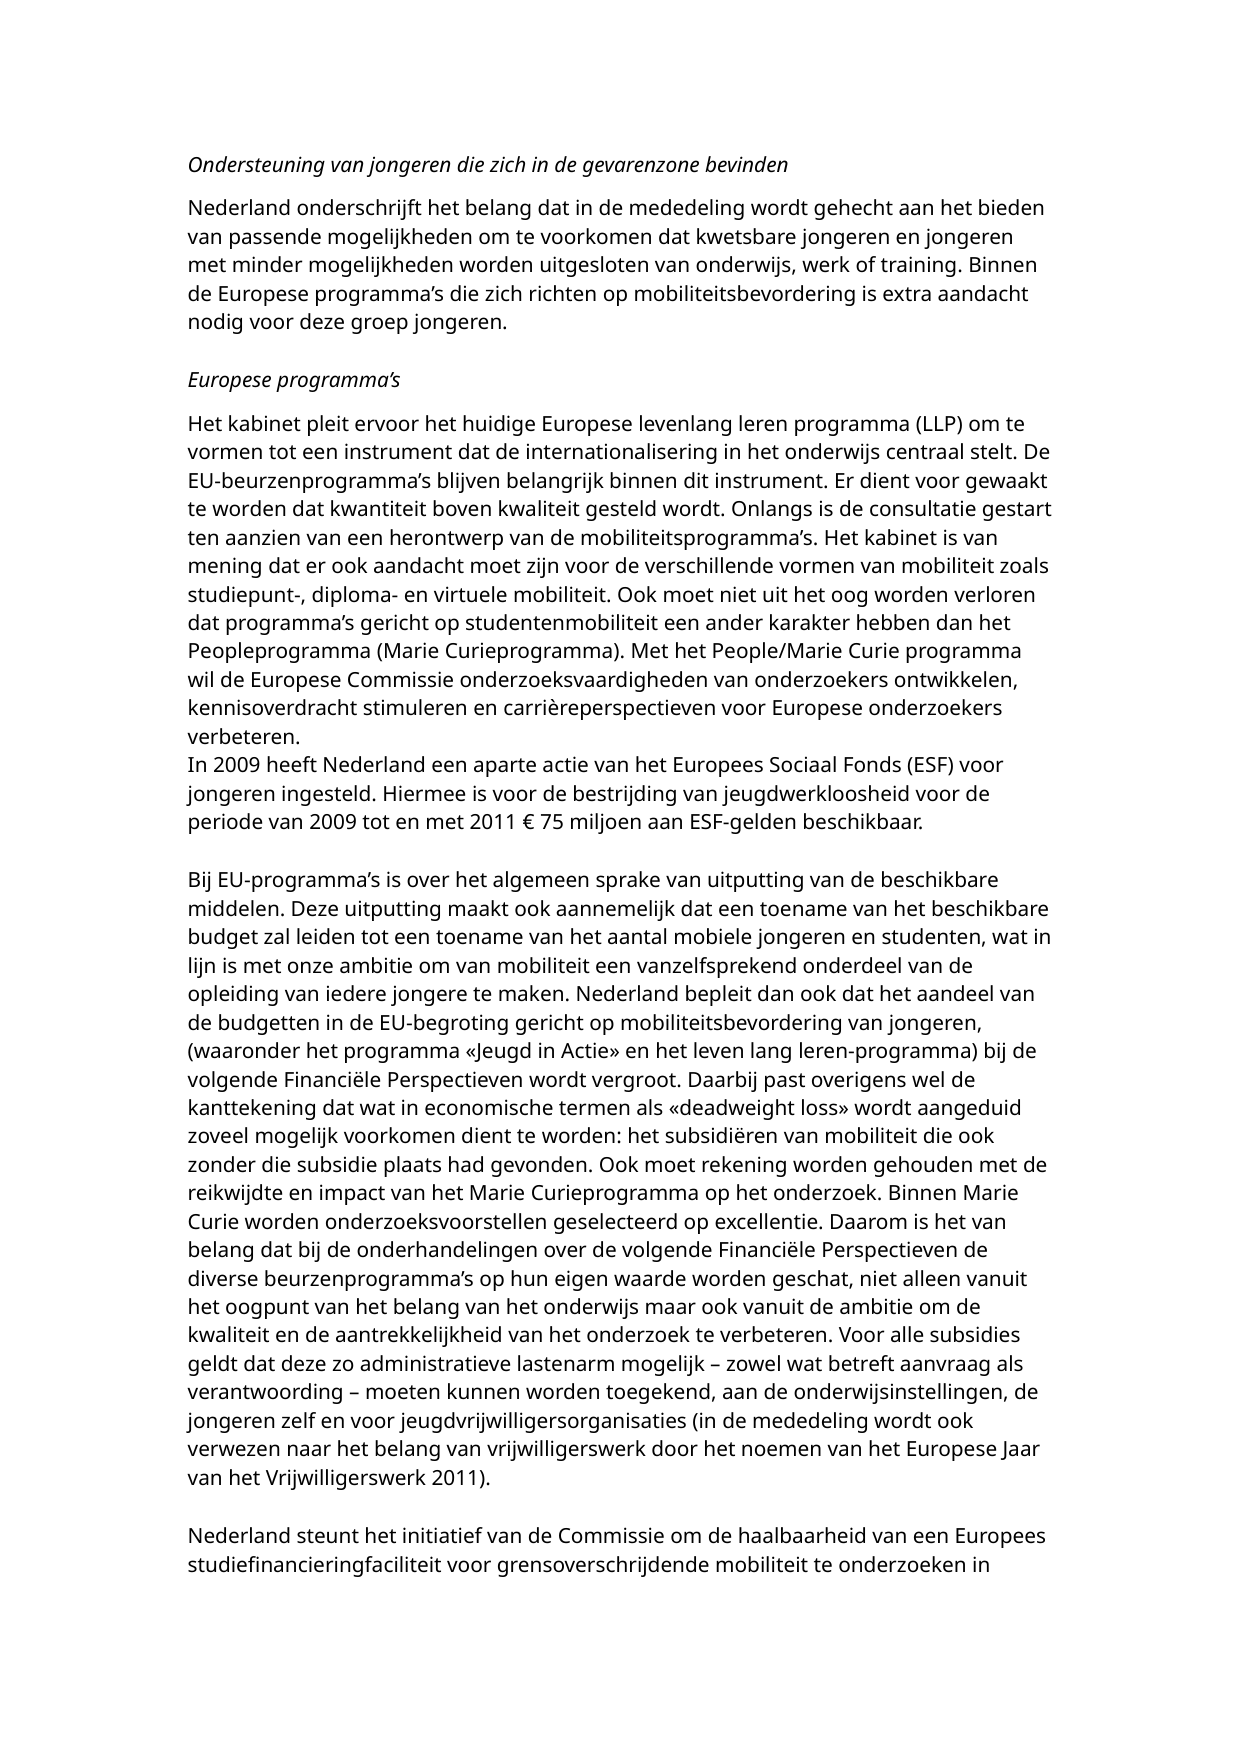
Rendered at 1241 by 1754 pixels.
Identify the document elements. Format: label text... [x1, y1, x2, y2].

text In 2009 heeft Nederland een aparte actie van het Europees Sociaal Fonds (ESF) voor jongeren ingesteld. Hiermee is voor de bestrijding van jeugdwerkloosheid voor de periode van 2009 tot en met 2011 € 75 miljoen aan ESF-gelden beschikbaar. [187, 750, 1053, 836]
text Ondersteuning van jongeren die zich in de gevarenzone bevinden [187, 150, 1053, 178]
text Bij EU-programma’s is over het algemeen sprake van uitputting van de beschikbare middelen. Deze uitputting maakt ook aannemelijk dat een toename van het beschikbare budget zal leiden tot een toename van het aantal mobiele jongeren en studenten, wat in lijn is met onze ambitie om van mobiliteit een vanzelfsprekend onderdeel van de opleiding van iedere jongere te maken. Nederland bepleit dan ook dat het aandeel van de budgetten in de EU-begroting gericht op mobiliteitsbevordering van jongeren, (waaronder het programma «Jeugd in Actie» en het leven lang leren-programma) bij de volgende Financiële Perspectieven wordt vergroot. Daarbij past overigens wel de kanttekening dat wat in economische termen als «deadweight loss» wordt aangeduid zoveel mogelijk voorkomen dient te worden: het subsidiëren van mobiliteit die ook zonder die subsidie plaats had gevonden. Ook moet rekening worden gehouden met de reikwijdte en impact van het Marie Curieprogramma op het onderzoek. Binnen Marie Curie worden onderzoeksvoorstellen geselecteerd op excellentie. Daarom is het van belang dat bij de onderhandelingen over de volgende Financiële Perspectieven de diverse beurzenprogramma’s op hun eigen waarde worden geschat, niet alleen vanuit het oogpunt van het belang van het onderwijs maar ook vanuit de ambitie om de kwaliteit en de aantrekkelijkheid van het onderzoek te verbeteren. Voor alle subsidies geldt dat deze zo administratieve lastenarm mogelijk – zowel wat betreft aanvraag als verantwoording – moeten kunnen worden toegekend, aan de onderwijsinstellingen, de jongeren zelf en voor jeugdvrijwilligersorganisaties (in de mededeling wordt ook verwezen naar het belang van vrijwilligerswerk door het noemen van het Europese Jaar van het Vrijwilligerswerk 2011). [187, 866, 1053, 1491]
text Europese programma’s [187, 366, 1053, 394]
text Nederland steunt het initiatief van de Commissie om de haalbaarheid van een Europees studiefinancieringfaciliteit voor grensoverschrijdende mobiliteit te onderzoeken in [187, 1521, 1053, 1578]
text Nederland onderschrijft het belang dat in de mededeling wordt gehecht aan het bieden van passende mogelijkheden om te voorkomen dat kwetsbare jongeren en jongeren met minder mogelijkheden worden uitgesloten van onderwijs, werk of training. Binnen de Europese programma’s die zich richten op mobiliteitsbevordering is extra aandacht nodig voor deze groep jongeren. [187, 193, 1053, 336]
text Het kabinet pleit ervoor het huidige Europese levenlang leren programma (LLP) om te vormen tot een instrument dat de internationalisering in het onderwijs centraal stelt. De EU-beurzenprogramma’s blijven belangrijk binnen dit instrument. Er dient voor gewaakt te worden dat kwantiteit boven kwaliteit gesteld wordt. Onlangs is de consultatie gestart ten aanzien van een herontwerp van de mobiliteitsprogramma’s. Het kabinet is van mening dat er ook aandacht moet zijn voor de verschillende vormen van mobiliteit zoals studiepunt-, diploma- en virtuele mobiliteit. Ook moet niet uit het oog worden verloren dat programma’s gericht op studentenmobiliteit een ander karakter hebben dan het Peopleprogramma (Marie Curieprogramma). Met het People/Marie Curie programma wil de Europese Commissie onderzoeksvaardigheden van onderzoekers ontwikkelen, kennisoverdracht stimuleren en carrièreperspectieven voor Europese onderzoekers verbeteren. [187, 409, 1053, 750]
